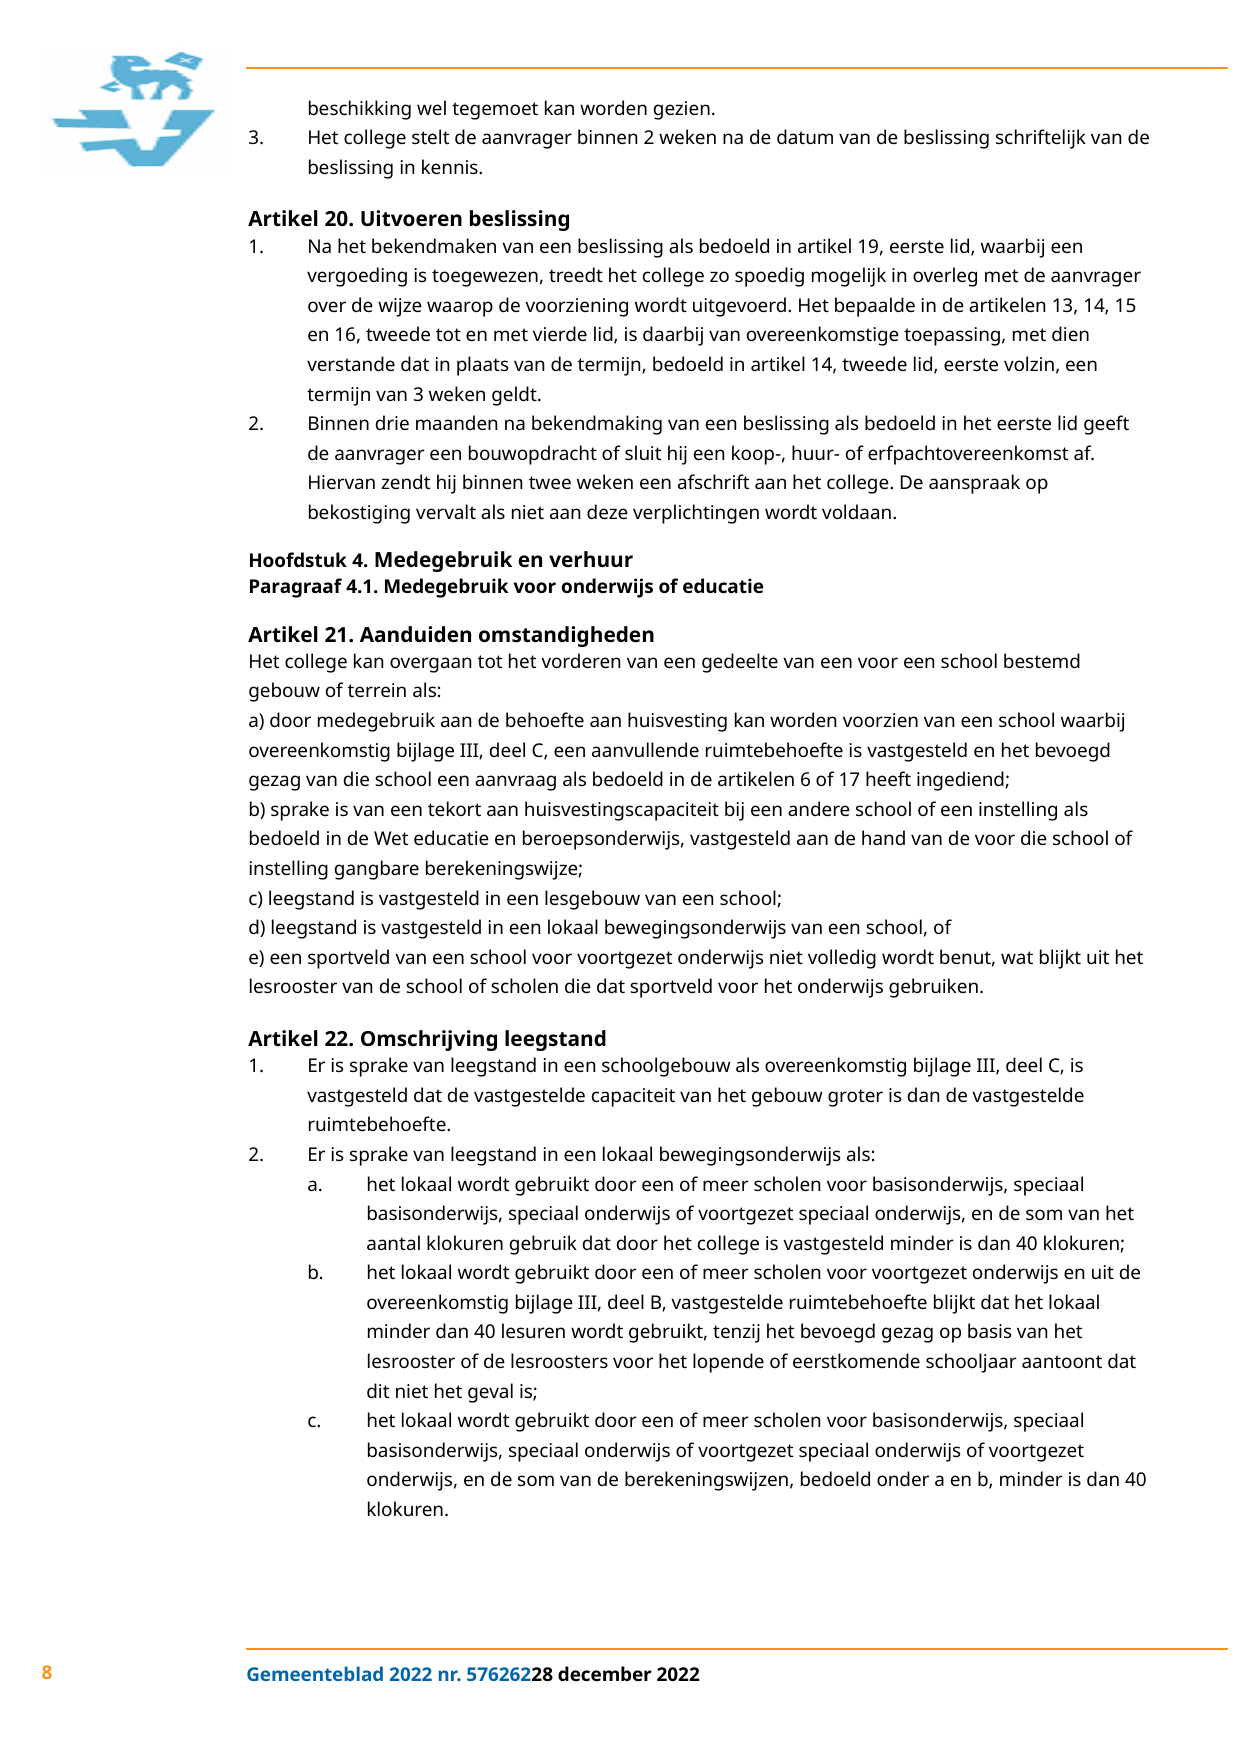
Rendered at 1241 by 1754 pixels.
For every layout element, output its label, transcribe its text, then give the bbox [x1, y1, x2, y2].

text a) door medegebruik aan de behoefte aan huisvesting kan worden voorzien van een school waarbij overeenkomstig bijlage III, deel C, een aanvullende ruimtebehoefte is vastgesteld en het bevoegd gezag van die school een aanvraag als bedoeld in de artikelen 6 of 17 heeft ingediend; [248, 707, 1152, 792]
list het lokaal wordt gebruikt door een of meer scholen voor voortgezet onderwijs en uit de overeenkomstig bijlage III, deel B, vastgestelde ruimtebehoefte blijkt dat het lokaal minder dan 40 lesuren wordt gebruikt, tenzij het bevoegd gezag op basis van het lesrooster of de lesroosters voor het lopende of eerstkomende schooljaar aantoont dat dit niet het geval is; [307, 1259, 1152, 1403]
list Binnen drie maanden na bekendmaking van een beslissing als bedoeld in het eerste lid geeft de aanvrager een bouwopdracht of sluit hij een koop-, huur- of erfpachtovereenkomst af. Hiervan zendt hij binnen twee weken een afschrift aan het college. De aanspraak op bekostiging vervalt als niet aan deze verplichtingen wordt voldaan. [248, 410, 1152, 525]
text e) een sportveld van een school voor voortgezet onderwijs niet volledig wordt benut, wat blijkt uit het lesrooster van de school of scholen die dat sportveld voor het onderwijs gebruiken. [248, 944, 1152, 999]
text d) leegstand is vastgesteld in een lokaal bewegingsonderwijs van een school, of [248, 914, 1152, 940]
text Artikel 21. Aanduiden omstandigheden [248, 620, 1152, 648]
text Artikel 22. Omschrijving leegstand [248, 1024, 1152, 1052]
text Artikel 20. Uitvoeren beslissing [248, 204, 1152, 233]
list het lokaal wordt gebruikt door een of meer scholen voor basisonderwijs, speciaal basisonderwijs, speciaal onderwijs of voortgezet speciaal onderwijs, en de som van het aantal klokuren gebruik dat door het college is vastgesteld minder is dan 40 klokuren; [307, 1171, 1152, 1256]
text b) sprake is van een tekort aan huisvestingscapaciteit bij een andere school of een instelling als bedoeld in de Wet educatie en beroepsonderwijs, vastgesteld aan de hand van de voor die school of instelling gangbare berekeningswijze; [248, 796, 1152, 881]
text c) leegstand is vastgesteld in een lesgebouw van een school; [248, 885, 1152, 911]
list Er is sprake van leegstand in een lokaal bewegingsonderwijs als: [248, 1141, 1152, 1167]
list Er is sprake van leegstand in een schoolgebouw als overeenkomstig bijlage III, deel C, is vastgesteld dat de vastgestelde capaciteit van het gebouw groter is dan de vastgestelde ruimtebehoefte. [248, 1052, 1152, 1137]
picture [41, 47, 231, 172]
list beschikking wel tegemoet kan worden gezien. [248, 95, 1152, 121]
text Paragraaf 4.1. Medegebruik voor onderwijs of educatie [248, 573, 1152, 599]
text Het college kan overgaan tot het vorderen van een gedeelte van een voor een school bestemd gebouw of terrein als: [248, 648, 1152, 703]
list Het college stelt de aanvrager binnen 2 weken na de datum van de beslissing schriftelijk van de beslissing in kennis. [248, 124, 1152, 180]
list het lokaal wordt gebruikt door een of meer scholen voor basisonderwijs, speciaal basisonderwijs, speciaal onderwijs of voortgezet speciaal onderwijs of voortgezet onderwijs, en de som van de berekeningswijzen, bedoeld onder a en b, minder is dan 40 klokuren. [307, 1407, 1152, 1522]
text Hoofdstuk 4. Medegebruik en verhuur [248, 545, 1152, 573]
list Na het bekendmaken van een beslissing als bedoeld in artikel 19, eerste lid, waarbij een vergoeding is toegewezen, treedt het college zo spoedig mogelijk in overleg met de aanvrager over de wijze waarop de voorziening wordt uitgevoerd. Het bepaalde in de artikelen 13, 14, 15 en 16, tweede tot en met vierde lid, is daarbij van overeenkomstige toepassing, met dien verstande dat in plaats van de termijn, bedoeld in artikel 14, tweede lid, eerste volzin, een termijn van 3 weken geldt. [248, 233, 1152, 406]
